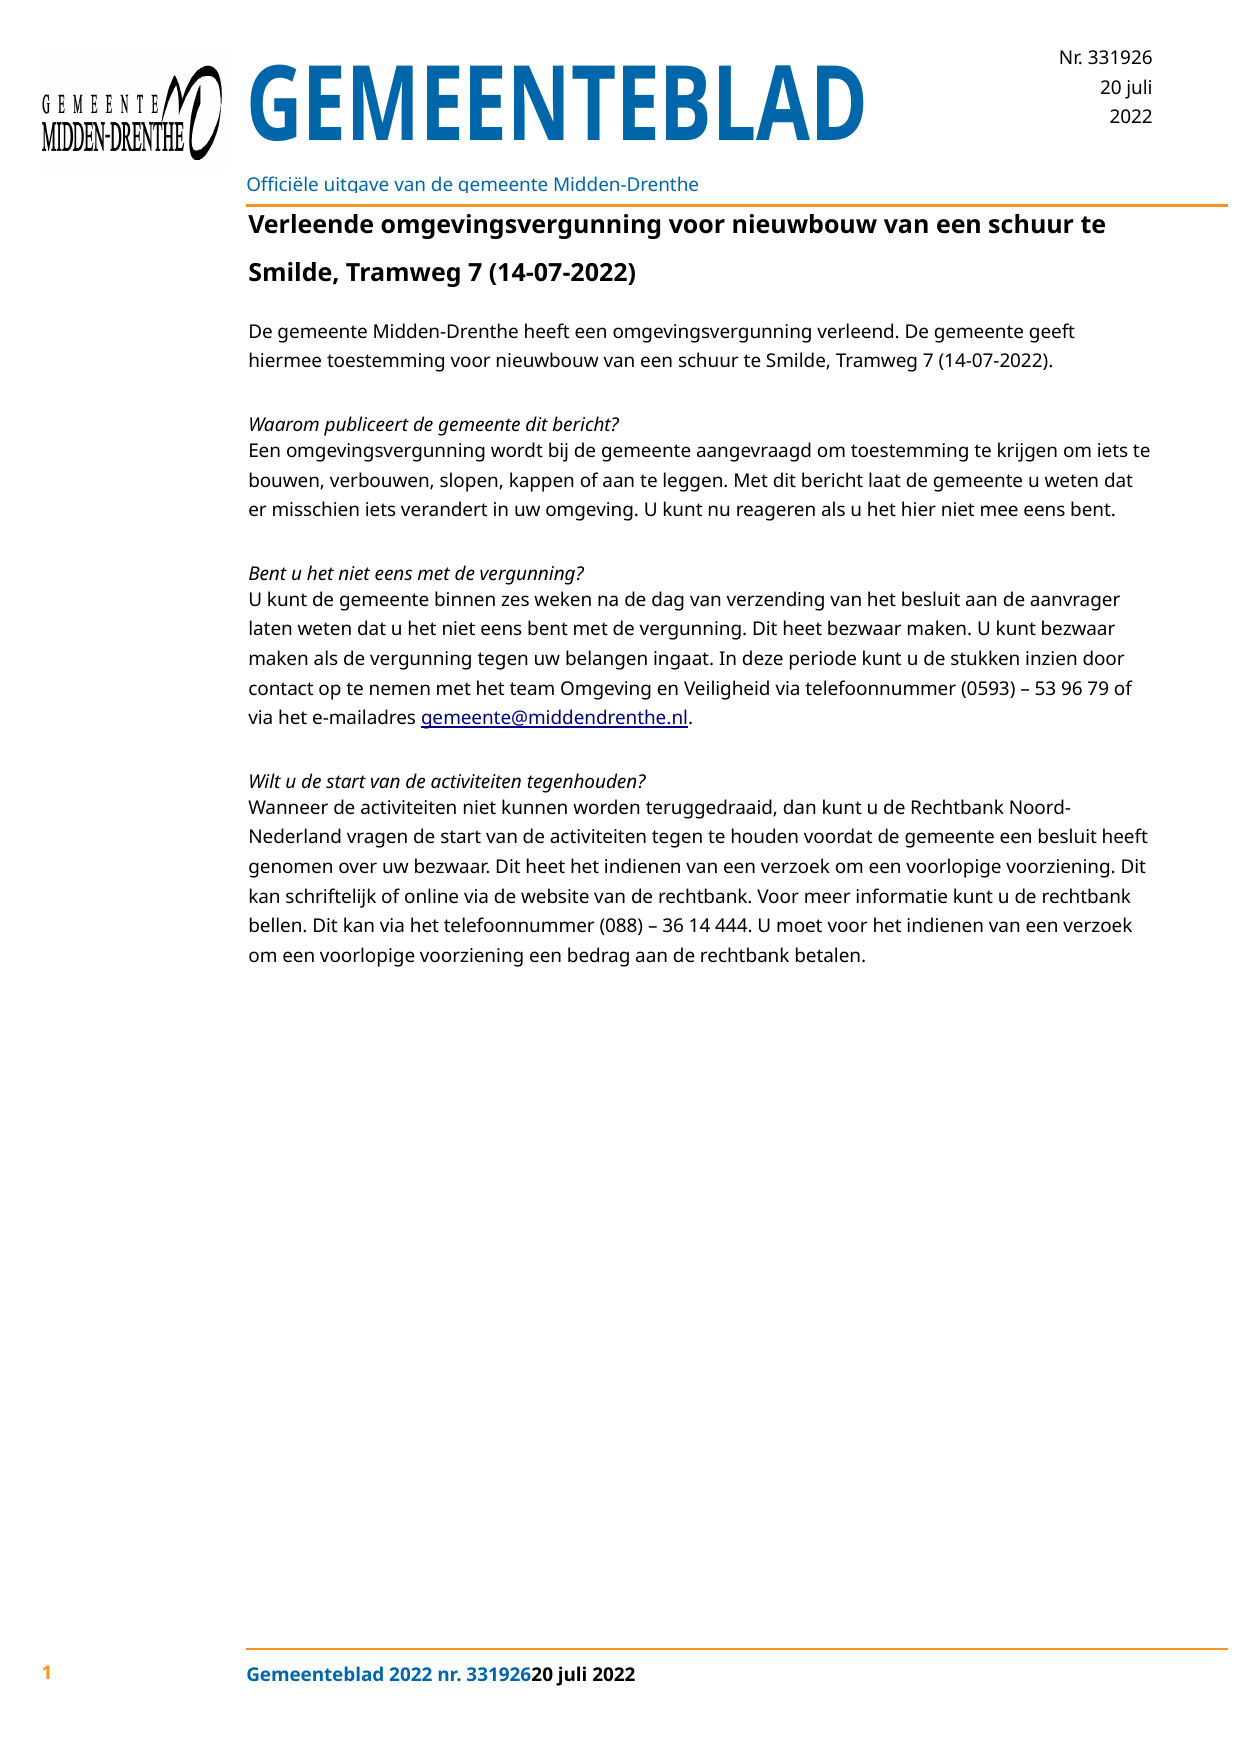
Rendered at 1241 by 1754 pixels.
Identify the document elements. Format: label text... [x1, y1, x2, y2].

text Wilt u de start van de activiteiten tegenhouden? [248, 768, 1152, 794]
text De gemeente Midden-Drenthe heeft een omgevingsvergunning verleend. De gemeente geeft hiermee toestemming voor nieuwbouw van een schuur te Smilde, Tramweg 7 (14-07-2022). [248, 318, 1152, 373]
text Een omgevingsvergunning wordt bij de gemeente aangevraagd om toestemming te krijgen om iets te bouwen, verbouwen, slopen, kappen of aan te leggen. Met dit bericht laat de gemeente u weten dat er misschien iets verandert in uw omgeving. U kunt nu reageren als u het hier niet mee eens bent. [248, 437, 1152, 522]
text Bent u het niet eens met de vergunning? [248, 560, 1152, 586]
text U kunt de gemeente binnen zes weken na de dag van verzending van het besluit aan de aanvrager laten weten dat u het niet eens bent met de vergunning. Dit heet bezwaar maken. U kunt bezwaar maken als de vergunning tegen uw belangen ingaat. In deze periode kunt u de stukken inzien door contact op te nemen met het team Omgeving en Veiligheid via telefoonnummer (0593) – 53 96 79 of via het e-mailadres gemeente@middendrenthe.nl. [248, 586, 1152, 730]
picture [41, 47, 231, 172]
text Waarom publiceert de gemeente dit bericht? [248, 411, 1152, 437]
text Wanneer de activiteiten niet kunnen worden teruggedraaid, dan kunt u de Rechtbank Noord-Nederland vragen de start van de activiteiten tegen te houden voordat de gemeente een besluit heeft genomen over uw bezwaar. Dit heet het indienen van een verzoek om een voorlopige voorziening. Dit kan schriftelijk of online via de website van de rechtbank. Voor meer informatie kunt u de rechtbank bellen. Dit kan via het telefoonnummer (088) – 36 14 444. U moet voor het indienen van een verzoek om een voorlopige voorziening een bedrag aan de rechtbank betalen. [248, 794, 1152, 968]
text Verleende omgevingsvergunning voor nieuwbouw van een schuur te Smilde, Tramweg 7 (14-07-2022) [248, 207, 1152, 288]
